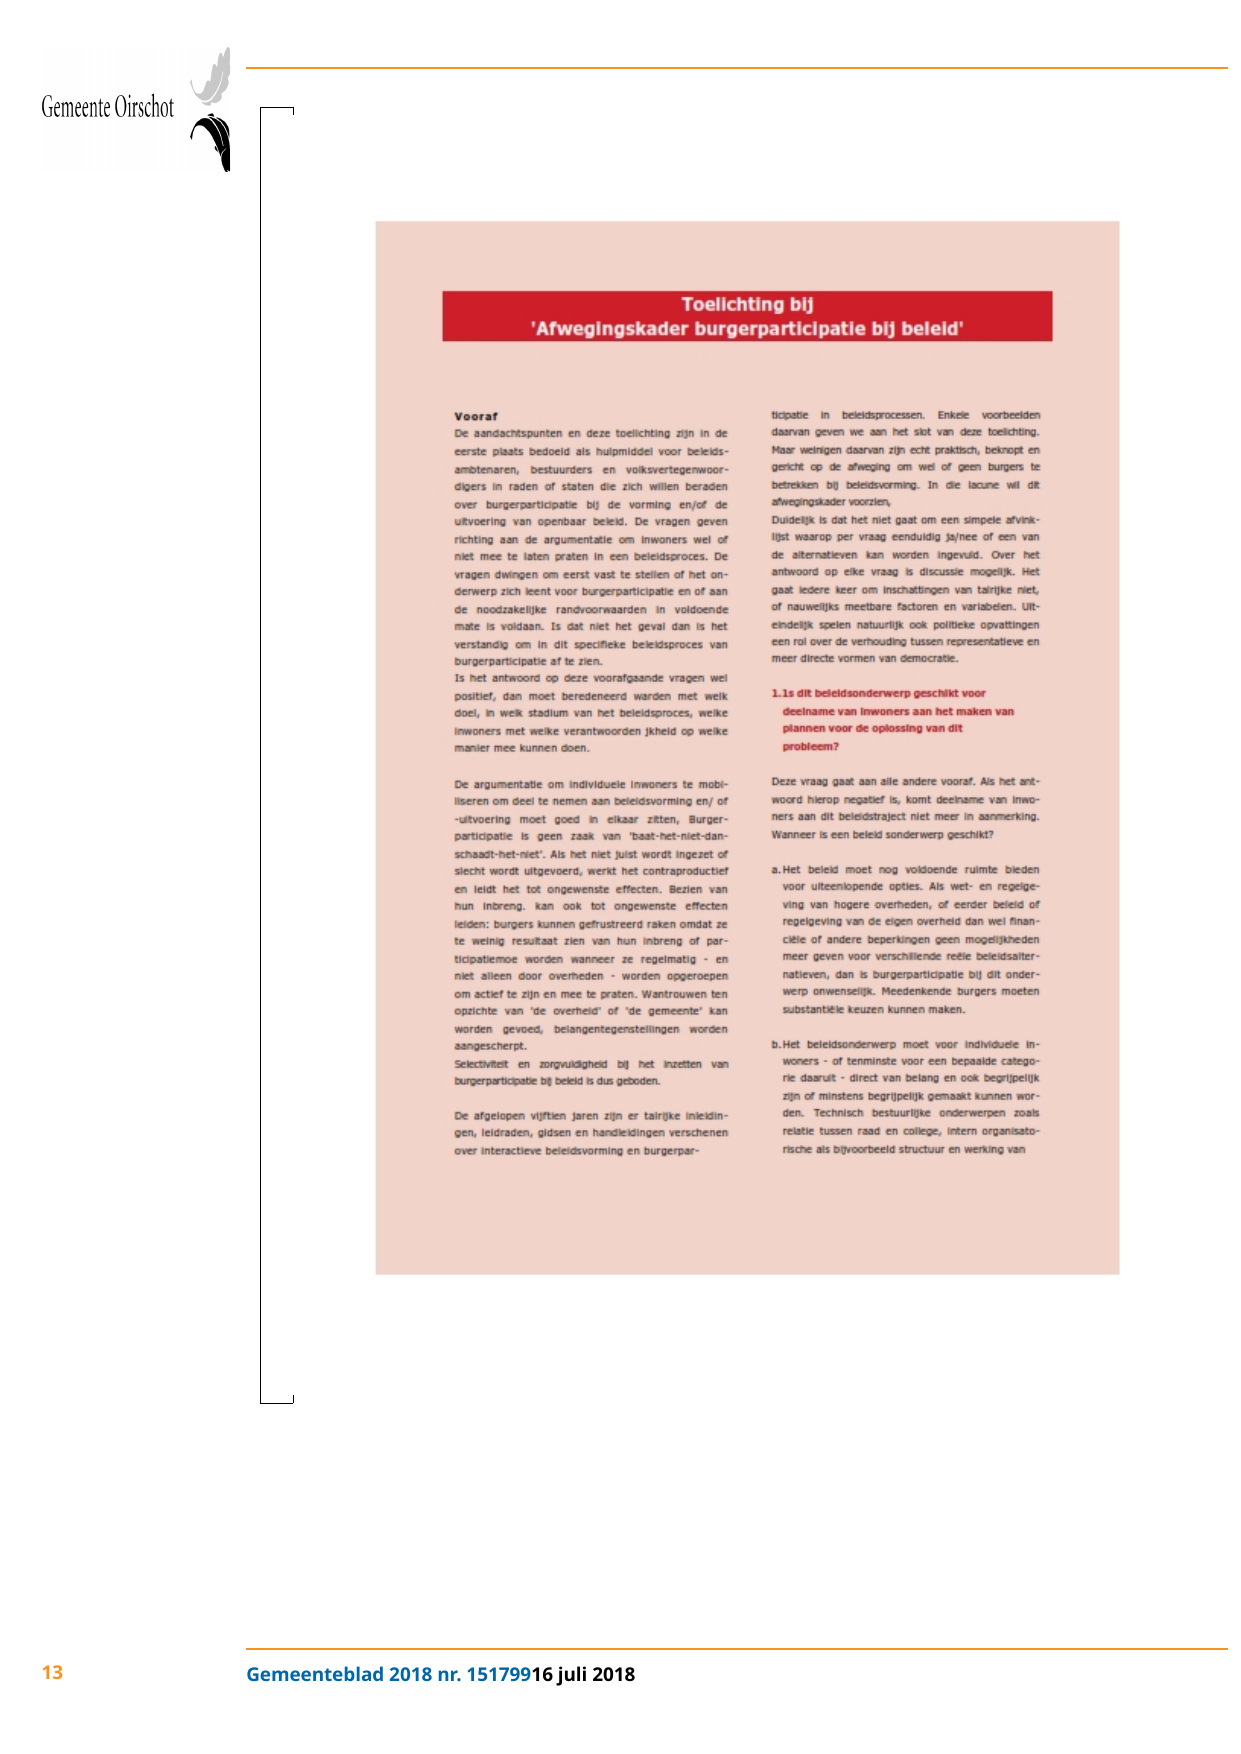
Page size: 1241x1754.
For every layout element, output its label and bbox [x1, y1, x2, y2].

picture [268, 115, 1173, 1395]
picture [41, 47, 231, 172]
